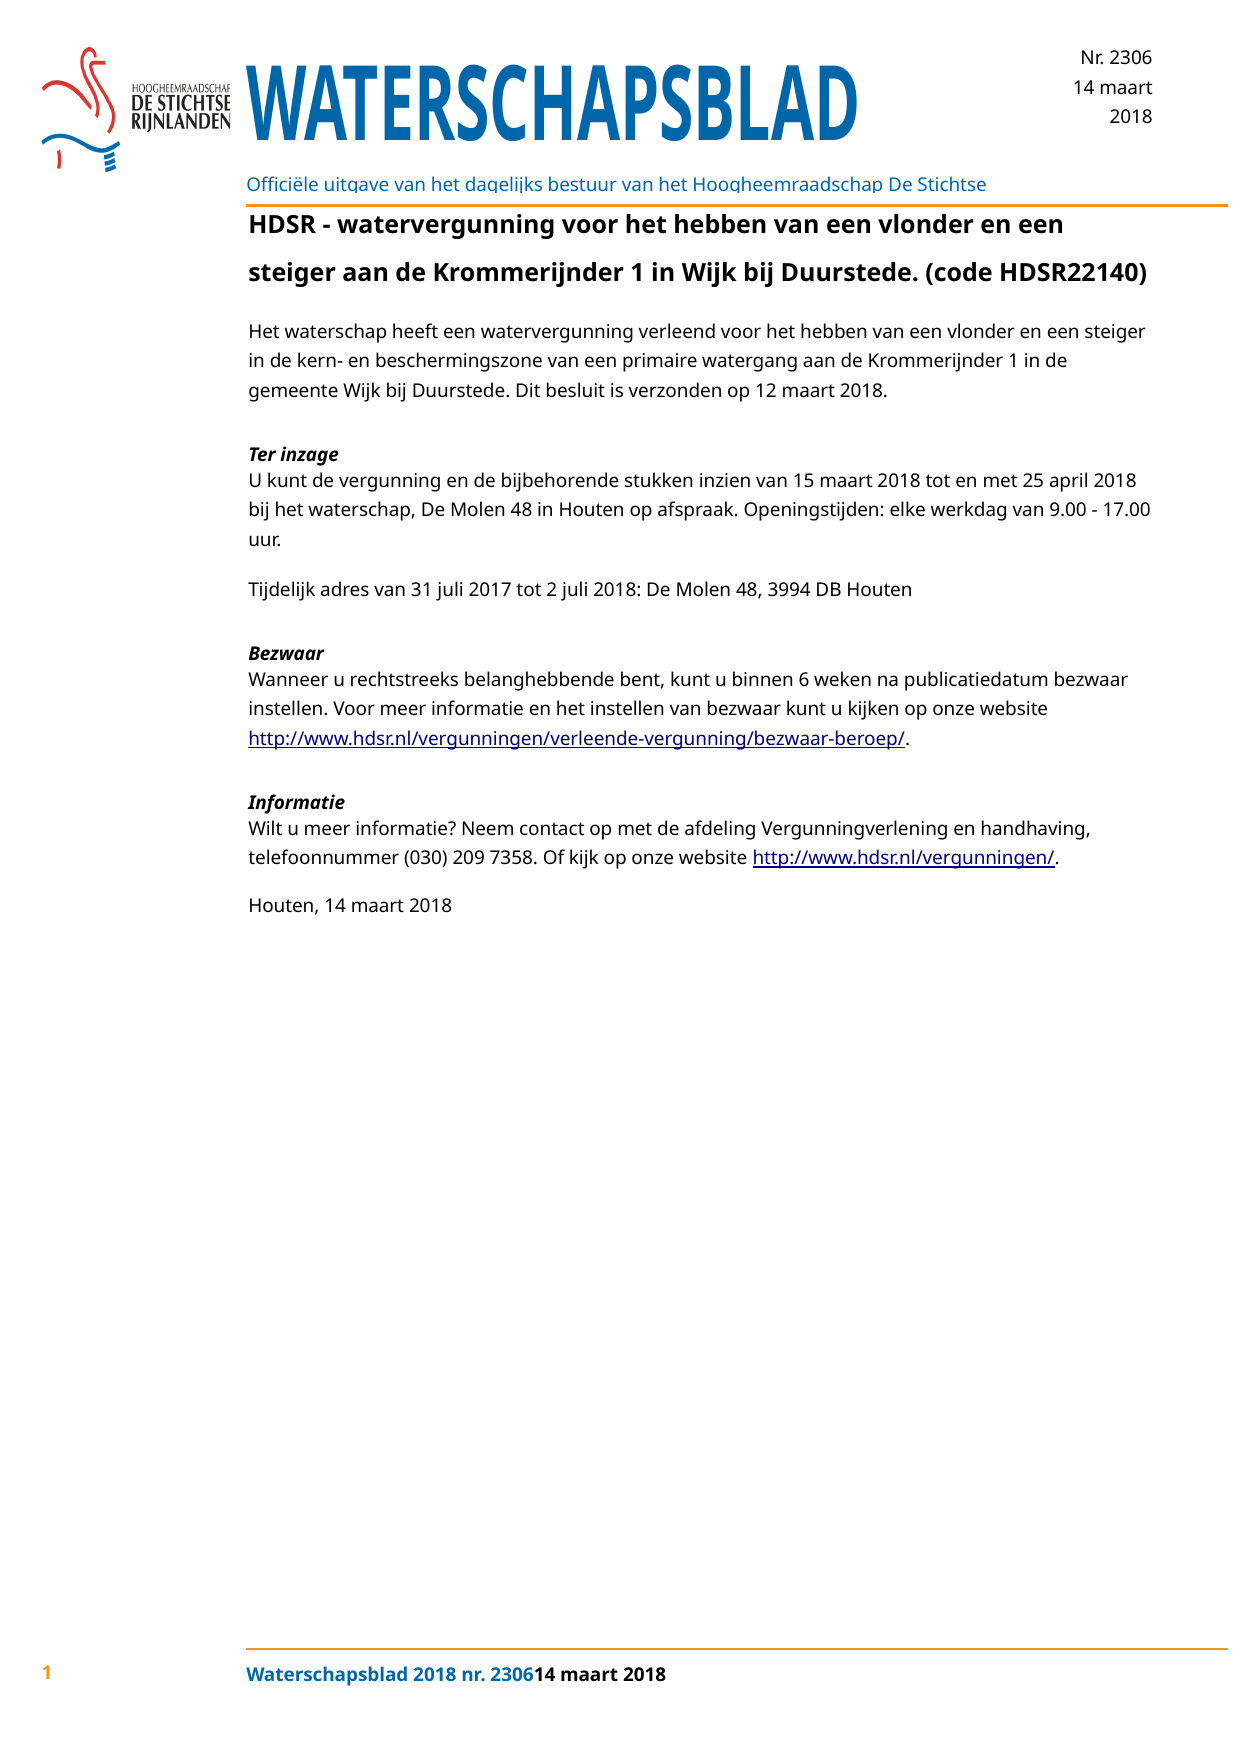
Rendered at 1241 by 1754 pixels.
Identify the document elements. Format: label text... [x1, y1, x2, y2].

text Wanneer u rechtstreeks belanghebbende bent, kunt u binnen 6 weken na publicatiedatum bezwaar instellen. Voor meer informatie en het instellen van bezwaar kunt u kijken op onze website http://www.hdsr.nl/vergunningen/verleende-vergunning/bezwaar-beroep/. [248, 666, 1152, 751]
text U kunt de vergunning en de bijbehorende stukken inzien van 15 maart 2018 tot en met 25 april 2018 bij het waterschap, De Molen 48 in Houten op afspraak. Openingstijden: elke werkdag van 9.00 - 17.00 uur. [248, 467, 1152, 552]
text Bezwaar [248, 640, 1152, 666]
text Het waterschap heeft een watervergunning verleend voor het hebben van een vlonder en een steiger in de kern- en beschermingszone van een primaire watergang aan de Krommerijnder 1 in de gemeente Wijk bij Duurstede. Dit besluit is verzonden op 12 maart 2018. [248, 318, 1152, 403]
text Informatie [248, 789, 1152, 815]
text Houten, 14 maart 2018 [248, 892, 1152, 918]
text HDSR - watervergunning voor het hebben van een vlonder en een steiger aan de Krommerijnder 1 in Wijk bij Duurstede. (code HDSR22140) [248, 207, 1152, 288]
text Tijdelijk adres van 31 juli 2017 tot 2 juli 2018: De Molen 48, 3994 DB Houten [248, 576, 1152, 602]
picture [41, 47, 231, 172]
text Wilt u meer informatie? Neem contact op met de afdeling Vergunningverlening en handhaving, telefoonnummer (030) 209 7358. Of kijk op onze website http://www.hdsr.nl/vergunningen/. [248, 815, 1152, 870]
text Ter inzage [248, 441, 1152, 467]
